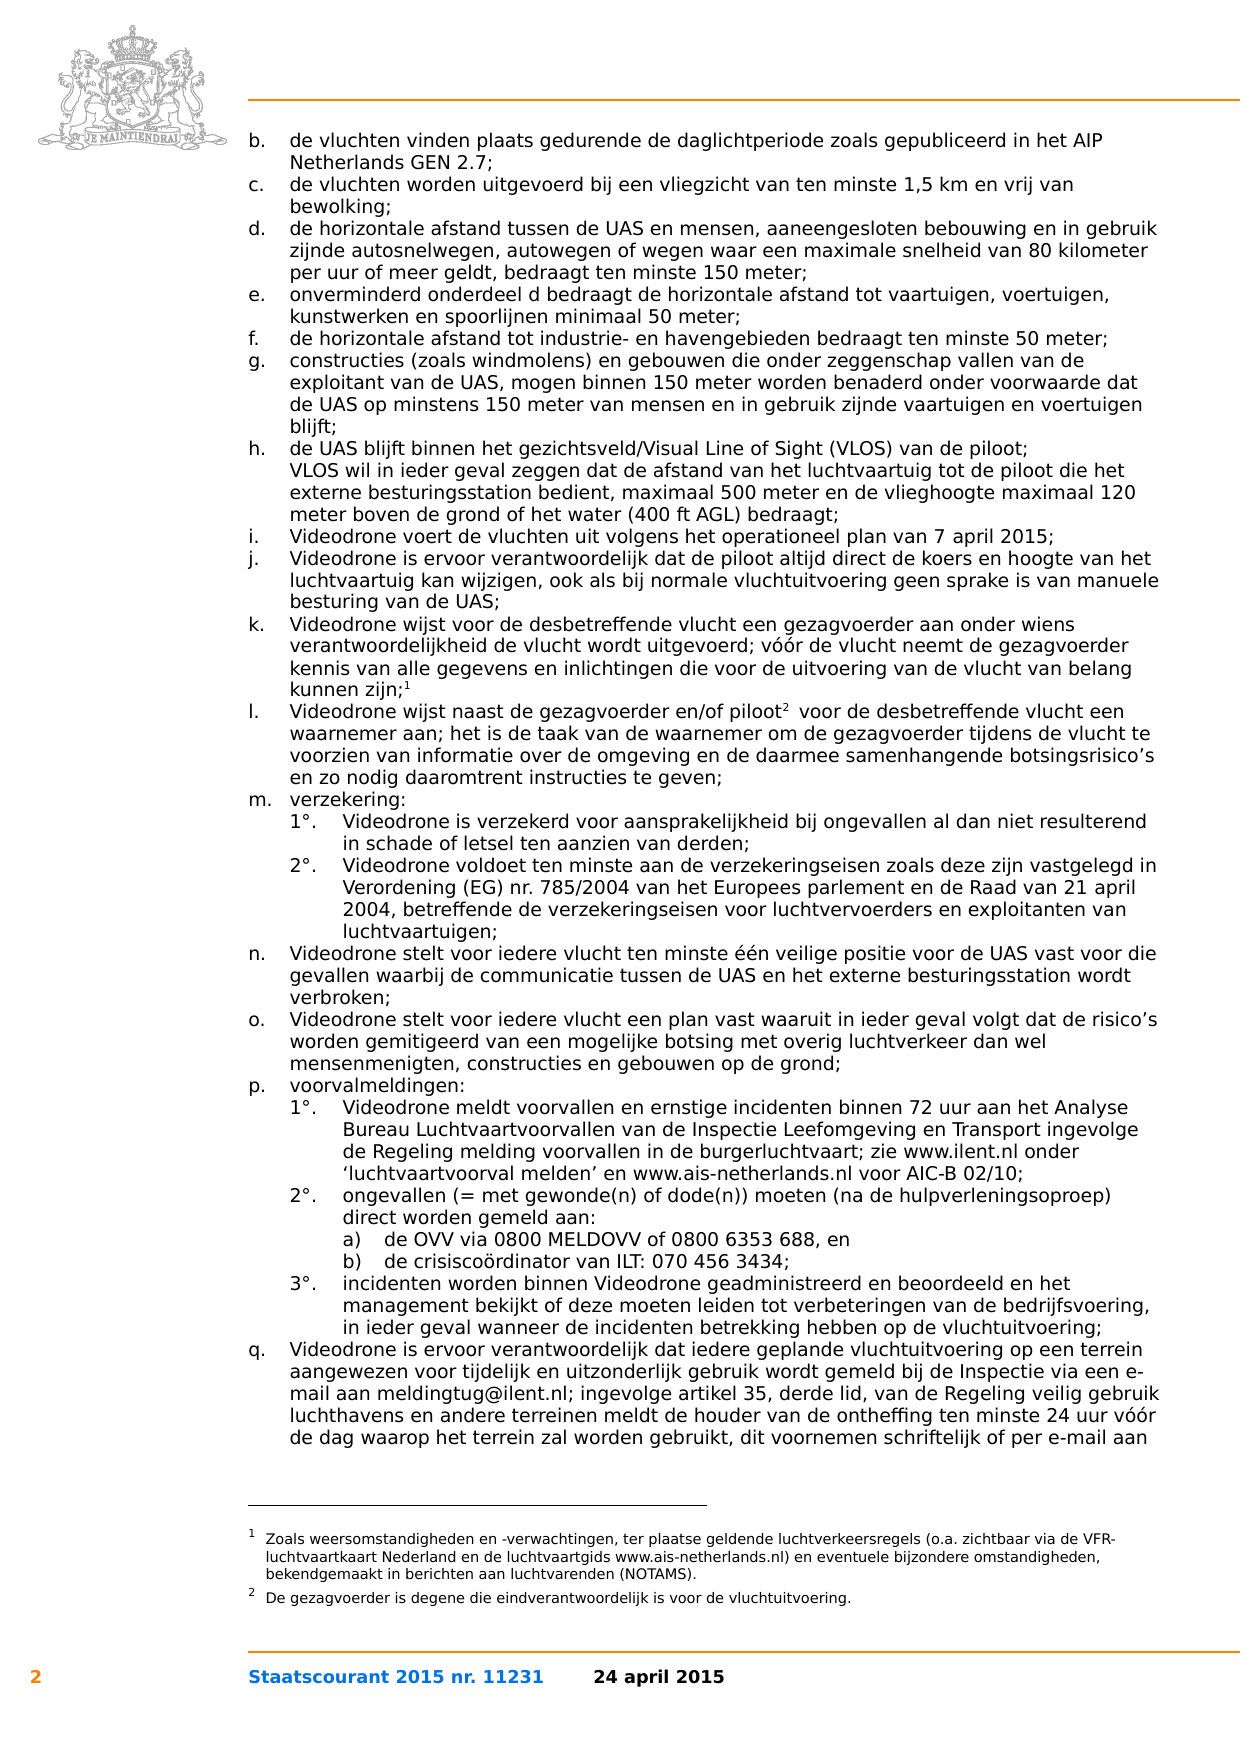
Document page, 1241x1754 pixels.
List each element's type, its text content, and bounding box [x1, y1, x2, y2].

text i. Videodrone voert de vluchten uit volgens het operationeel plan van 7 april 2015; [248, 526, 1163, 547]
text a) de OVV via 0800 MELDOVV of 0800 6353 688, en [342, 1229, 1163, 1251]
text q. Videodrone is ervoor verantwoordelijk dat iedere geplande vluchtuitvoering op een terrein aangewezen voor tijdelijk en uitzonderlijk gebruik wordt gemeld bij de Inspectie via een e-mail aan meldingtug@ilent.nl; ingevolge artikel 35, derde lid, van de Regeling veilig gebruik luchthavens en andere terreinen meldt de houder van de ontheffing ten minste 24 uur vóór de dag waarop het terrein zal worden gebruikt, dit voornemen schriftelijk of per e-mail aan [248, 1339, 1163, 1449]
text g. constructies (zoals windmolens) en gebouwen die onder zeggenschap vallen van de exploitant van de UAS, mogen binnen 150 meter worden benaderd onder voorwaarde dat de UAS op minstens 150 meter van mensen en in gebruik zijnde vaartuigen en voertuigen blijft; [248, 350, 1163, 438]
text f. de horizontale afstand tot industrie- en havengebieden bedraagt ten minste 50 meter; [248, 328, 1163, 350]
text m. verzekering: [248, 789, 1163, 811]
text c. de vluchten worden uitgevoerd bij een vliegzicht van ten minste 1,5 km en vrij van bewolking; [248, 174, 1163, 218]
text 1°. Videodrone meldt voorvallen en ernstige incidenten binnen 72 uur aan het Analyse Bureau Luchtvaartvoorvallen van de Inspectie Leefomgeving en Transport ingevolge de Regeling melding voorvallen in de burgerluchtvaart; zie www.ilent.nl onder ‘luchtvaartvoorval melden’ en www.ais-netherlands.nl voor AIC-B 02/10; [289, 1097, 1163, 1185]
text d. de horizontale afstand tussen de UAS en mensen, aaneengesloten bebouwing en in gebruik zijnde autosnelwegen, autowegen of wegen waar een maximale snelheid van 80 kilometer per uur of meer geldt, bedraagt ten minste 150 meter; [248, 218, 1163, 284]
text o. Videodrone stelt voor iedere vlucht een plan vast waaruit in ieder geval volgt dat de risico’s worden gemitigeerd van een mogelijke botsing met overig luchtverkeer dan wel mensenmenigten, constructies en gebouwen op de grond; [248, 1009, 1163, 1075]
text Zoals weersomstandigheden en -verwachtingen, ter plaatse geldende luchtverkeersregels (o.a. zichtbaar via de VFR-luchtvaartkaart Nederland en de luchtvaartgids www.ais-netherlands.nl) en eventuele bijzondere omstandigheden, bekendgemaakt in berichten aan luchtvarenden (NOTAMS). [248, 1527, 1163, 1583]
text n. Videodrone stelt voor iedere vlucht ten minste één veilige positie voor de UAS vast voor die gevallen waarbij de communicatie tussen de UAS en het externe besturingsstation wordt verbroken; [248, 943, 1163, 1009]
text p. voorvalmeldingen: [248, 1075, 1163, 1097]
text l. Videodrone wijst naast de gezagvoerder en/of piloot voor de desbetreffende vlucht een waarnemer aan; het is de taak van de waarnemer om de gezagvoerder tijdens de vlucht te voorzien van informatie over de omgeving en de daarmee samenhangende botsingsrisico’s en zo nodig daaromtrent instructies te geven; [248, 701, 1163, 789]
text 1°. Videodrone is verzekerd voor aansprakelijkheid bij ongevallen al dan niet resulterend in schade of letsel ten aanzien van derden; [289, 811, 1163, 855]
picture [38, 25, 227, 150]
text De gezagvoerder is degene die eindverantwoordelijk is voor de vluchtuitvoering. [248, 1586, 1163, 1608]
text b. de vluchten vinden plaats gedurende de daglichtperiode zoals gepubliceerd in het AIP Netherlands GEN 2.7; [248, 130, 1163, 174]
text j. Videodrone is ervoor verantwoordelijk dat de piloot altijd direct de koers en hoogte van het luchtvaartuig kan wijzigen, ook als bij normale vluchtuitvoering geen sprake is van manuele besturing van de UAS; [248, 547, 1163, 613]
text 2°. Videodrone voldoet ten minste aan de verzekeringseisen zoals deze zijn vastgelegd in Verordening (EG) nr. 785/2004 van het Europees parlement en de Raad van 21 april 2004, betreffende de verzekeringseisen voor luchtvervoerders en exploitanten van luchtvaartuigen; [289, 855, 1163, 943]
text b) de crisiscoördinator van ILT: 070 456 3434; [342, 1251, 1163, 1273]
text k. Videodrone wijst voor de desbetreffende vlucht een gezagvoerder aan onder wiens verantwoordelijkheid de vlucht wordt uitgevoerd; vóór de vlucht neemt de gezagvoerder kennis van alle gegevens en inlichtingen die voor de uitvoering van de vlucht van belang kunnen zijn; [248, 613, 1163, 701]
text VLOS wil in ieder geval zeggen dat de afstand van het luchtvaartuig tot de piloot die het externe besturingsstation bedient, maximaal 500 meter en de vlieghoogte maximaal 120 meter boven de grond of het water (400 ft AGL) bedraagt; [289, 459, 1163, 526]
text e. onverminderd onderdeel d bedraagt de horizontale afstand tot vaartuigen, voertuigen, kunstwerken en spoorlijnen minimaal 50 meter; [248, 284, 1163, 328]
text h. de UAS blijft binnen het gezichtsveld/Visual Line of Sight (VLOS) van de piloot; [248, 438, 1163, 459]
text 2°. ongevallen (= met gewonde(n) of dode(n)) moeten (na de hulpverleningsoproep) direct worden gemeld aan: [289, 1185, 1163, 1229]
text 3°. incidenten worden binnen Videodrone geadministreerd en beoordeeld en het management bekijkt of deze moeten leiden tot verbeteringen van de bedrijfsvoering, in ieder geval wanneer de incidenten betrekking hebben op de vluchtuitvoering; [289, 1273, 1163, 1339]
